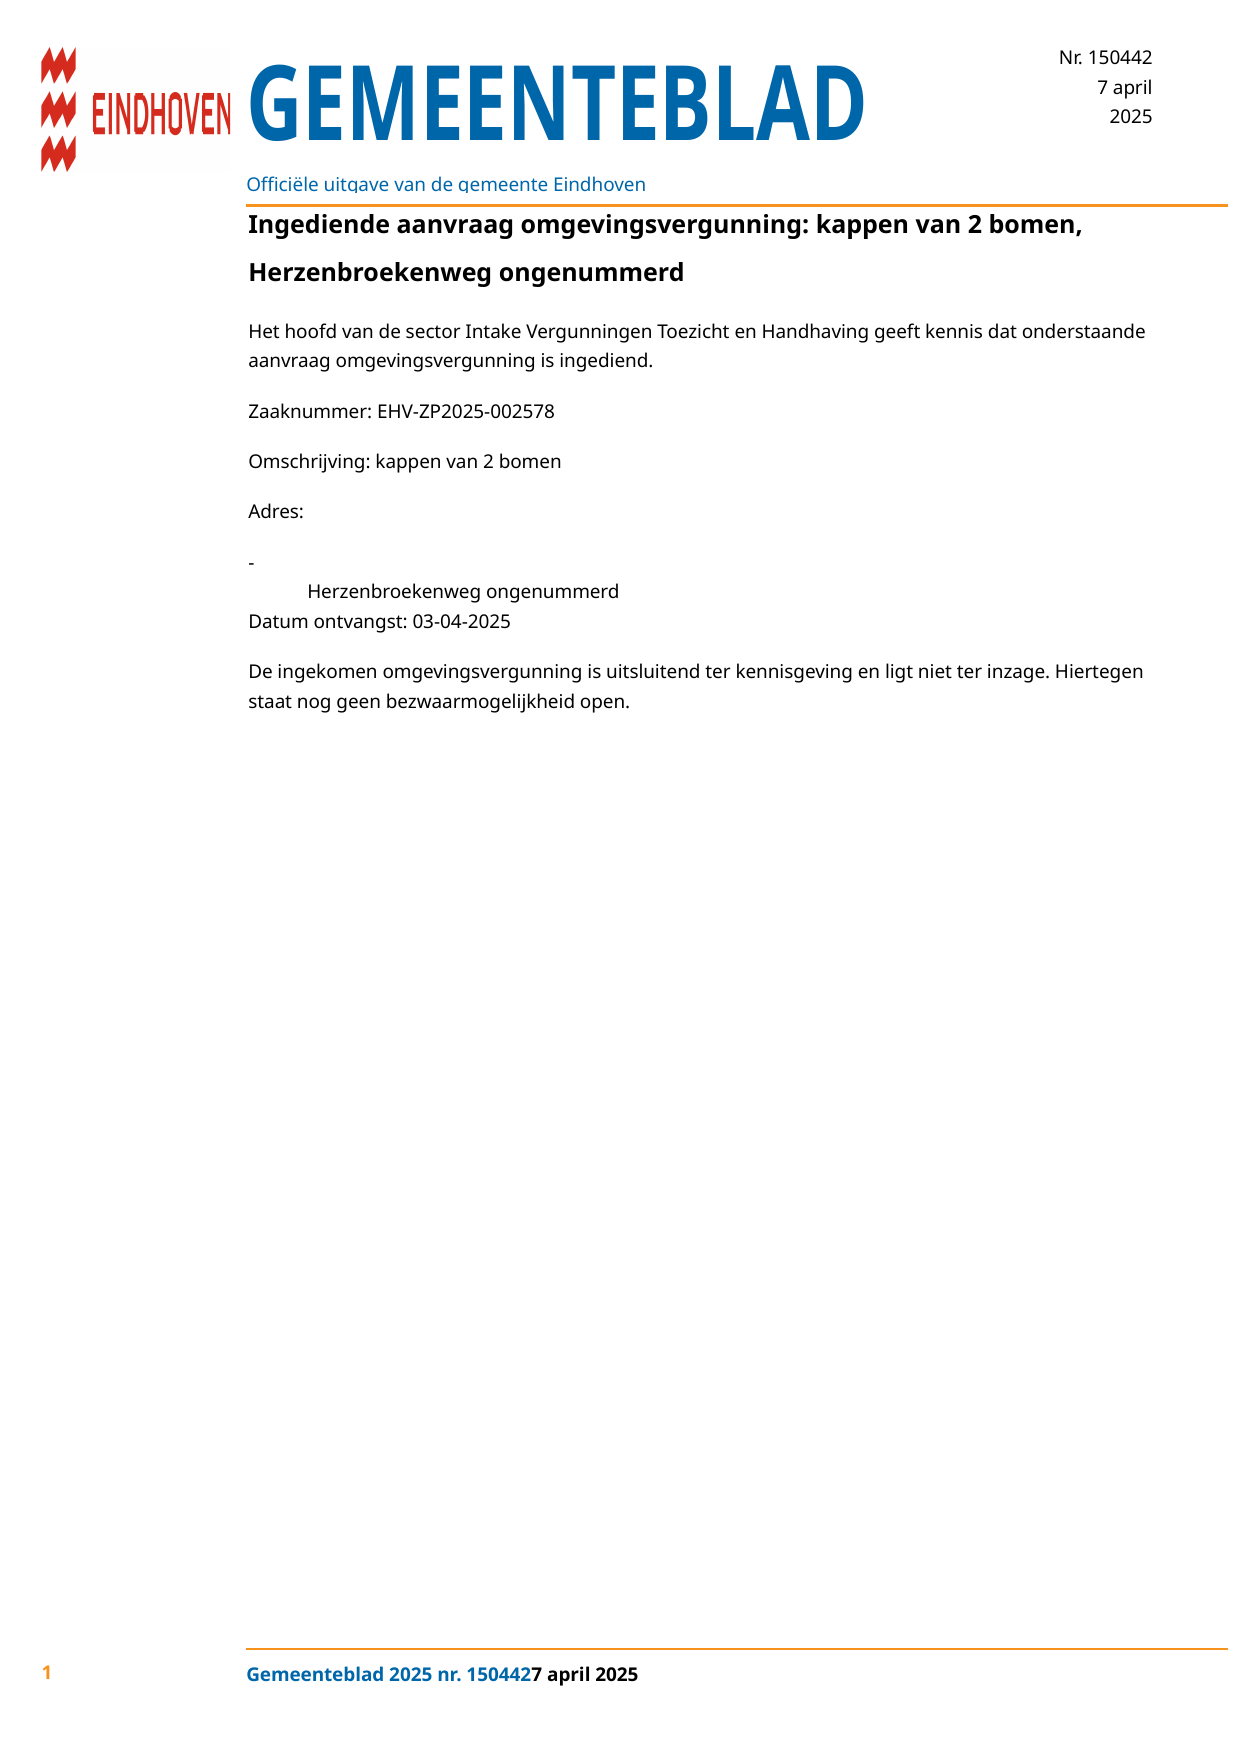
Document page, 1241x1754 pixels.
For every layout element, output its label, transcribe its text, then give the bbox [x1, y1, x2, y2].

text Zaaknummer: EHV-ZP2025-002578 [248, 398, 1152, 424]
text Datum ontvangst: 03-04-2025 [248, 608, 1152, 634]
list Herzenbroekenweg ongenummerd [248, 579, 1152, 604]
picture [41, 47, 231, 172]
text Adres: [248, 499, 1152, 524]
text Omschrijving: kappen van 2 bomen [248, 448, 1152, 474]
text Ingediende aanvraag omgevingsvergunning: kappen van 2 bomen, Herzenbroekenweg ongenummerd [248, 207, 1152, 288]
text De ingekomen omgevingsvergunning is uitsluitend ter kennisgeving en ligt niet ter inzage. Hiertegen staat nog geen bezwaarmogelijkheid open. [248, 659, 1152, 714]
text Het hoofd van de sector Intake Vergunningen Toezicht en Handhaving geeft kennis dat onderstaande aanvraag omgevingsvergunning is ingediend. [248, 318, 1152, 373]
